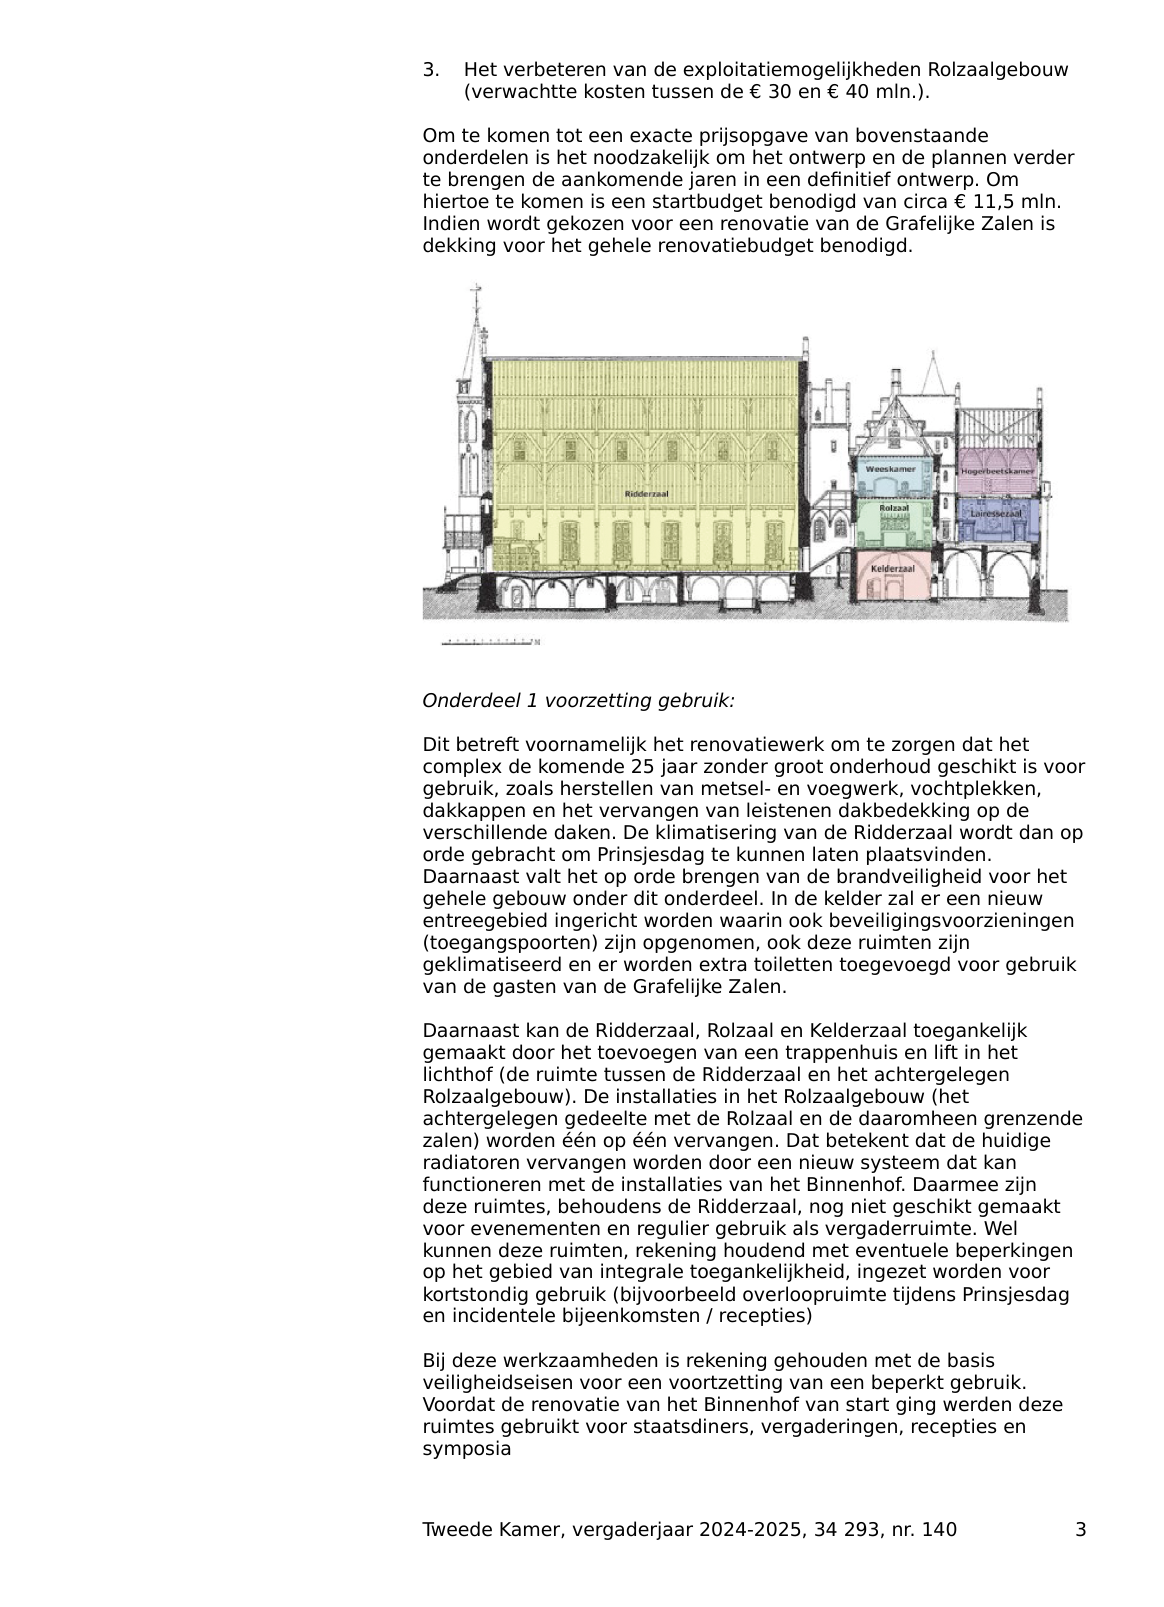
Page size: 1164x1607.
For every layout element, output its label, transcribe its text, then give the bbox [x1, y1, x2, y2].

text 3. Het verbeteren van de exploitatiemogelijkheden Rolzaalgebouw (verwachtte kosten tussen de € 30 en € 40 mln.). [422, 59, 1087, 103]
text Bij deze werkzaamheden is rekening gehouden met de basis veiligheidseisen voor een voortzetting van een beperkt gebruik. Voordat de renovatie van het Binnenhof van start ging werden deze ruimtes gebruikt voor staatsdiners, vergaderingen, recepties en symposia [422, 1349, 1087, 1459]
subtitle Onderdeel 1 voorzetting gebruik: [422, 689, 1087, 712]
text Dit betreft voornamelijk het renovatiewerk om te zorgen dat het complex de komende 25 jaar zonder groot onderhoud geschikt is voor gebruik, zoals herstellen van metsel- en voegwerk, vochtplekken, dakkappen en het vervangen van leistenen dakbedekking op de verschillende daken. De klimatisering van de Ridderzaal wordt dan op orde gebracht om Prinsjesdag te kunnen laten plaatsvinden. Daarnaast valt het op orde brengen van de brandveiligheid voor het gehele gebouw onder dit onderdeel. In de kelder zal er een nieuw entreegebied ingericht worden waarin ook beveiligingsvoorzieningen (toegangspoorten) zijn opgenomen, ook deze ruimten zijn geklimatiseerd en er worden extra toiletten toegevoegd voor gebruik van de gasten van de Grafelijke Zalen. [422, 734, 1087, 997]
picture [422, 279, 1072, 646]
text Om te komen tot een exacte prijsopgave van bovenstaande onderdelen is het noodzakelijk om het ontwerp en de plannen verder te brengen de aankomende jaren in een definitief ontwerp. Om hiertoe te komen is een startbudget benodigd van circa € 11,5 mln. Indien wordt gekozen voor een renovatie van de Grafelijke Zalen is dekking voor het gehele renovatiebudget benodigd. [422, 125, 1087, 257]
text Daarnaast kan de Ridderzaal, Rolzaal en Kelderzaal toegankelijk gemaakt door het toevoegen van een trappenhuis en lift in het lichthof (de ruimte tussen de Ridderzaal en het achtergelegen Rolzaalgebouw). De installaties in het Rolzaalgebouw (het achtergelegen gedeelte met de Rolzaal en de daaromheen grenzende zalen) worden één op één vervangen. Dat betekent dat de huidige radiatoren vervangen worden door een nieuw systeem dat kan functioneren met de installaties van het Binnenhof. Daarmee zijn deze ruimtes, behoudens de Ridderzaal, nog niet geschikt gemaakt voor evenementen en regulier gebruik als vergaderruimte. Wel kunnen deze ruimten, rekening houdend met eventuele beperkingen op het gebied van integrale toegankelijkheid, ingezet worden voor kortstondig gebruik (bijvoorbeeld overloopruimte tijdens Prinsjesdag en incidentele bijeenkomsten / recepties) [422, 1020, 1087, 1327]
